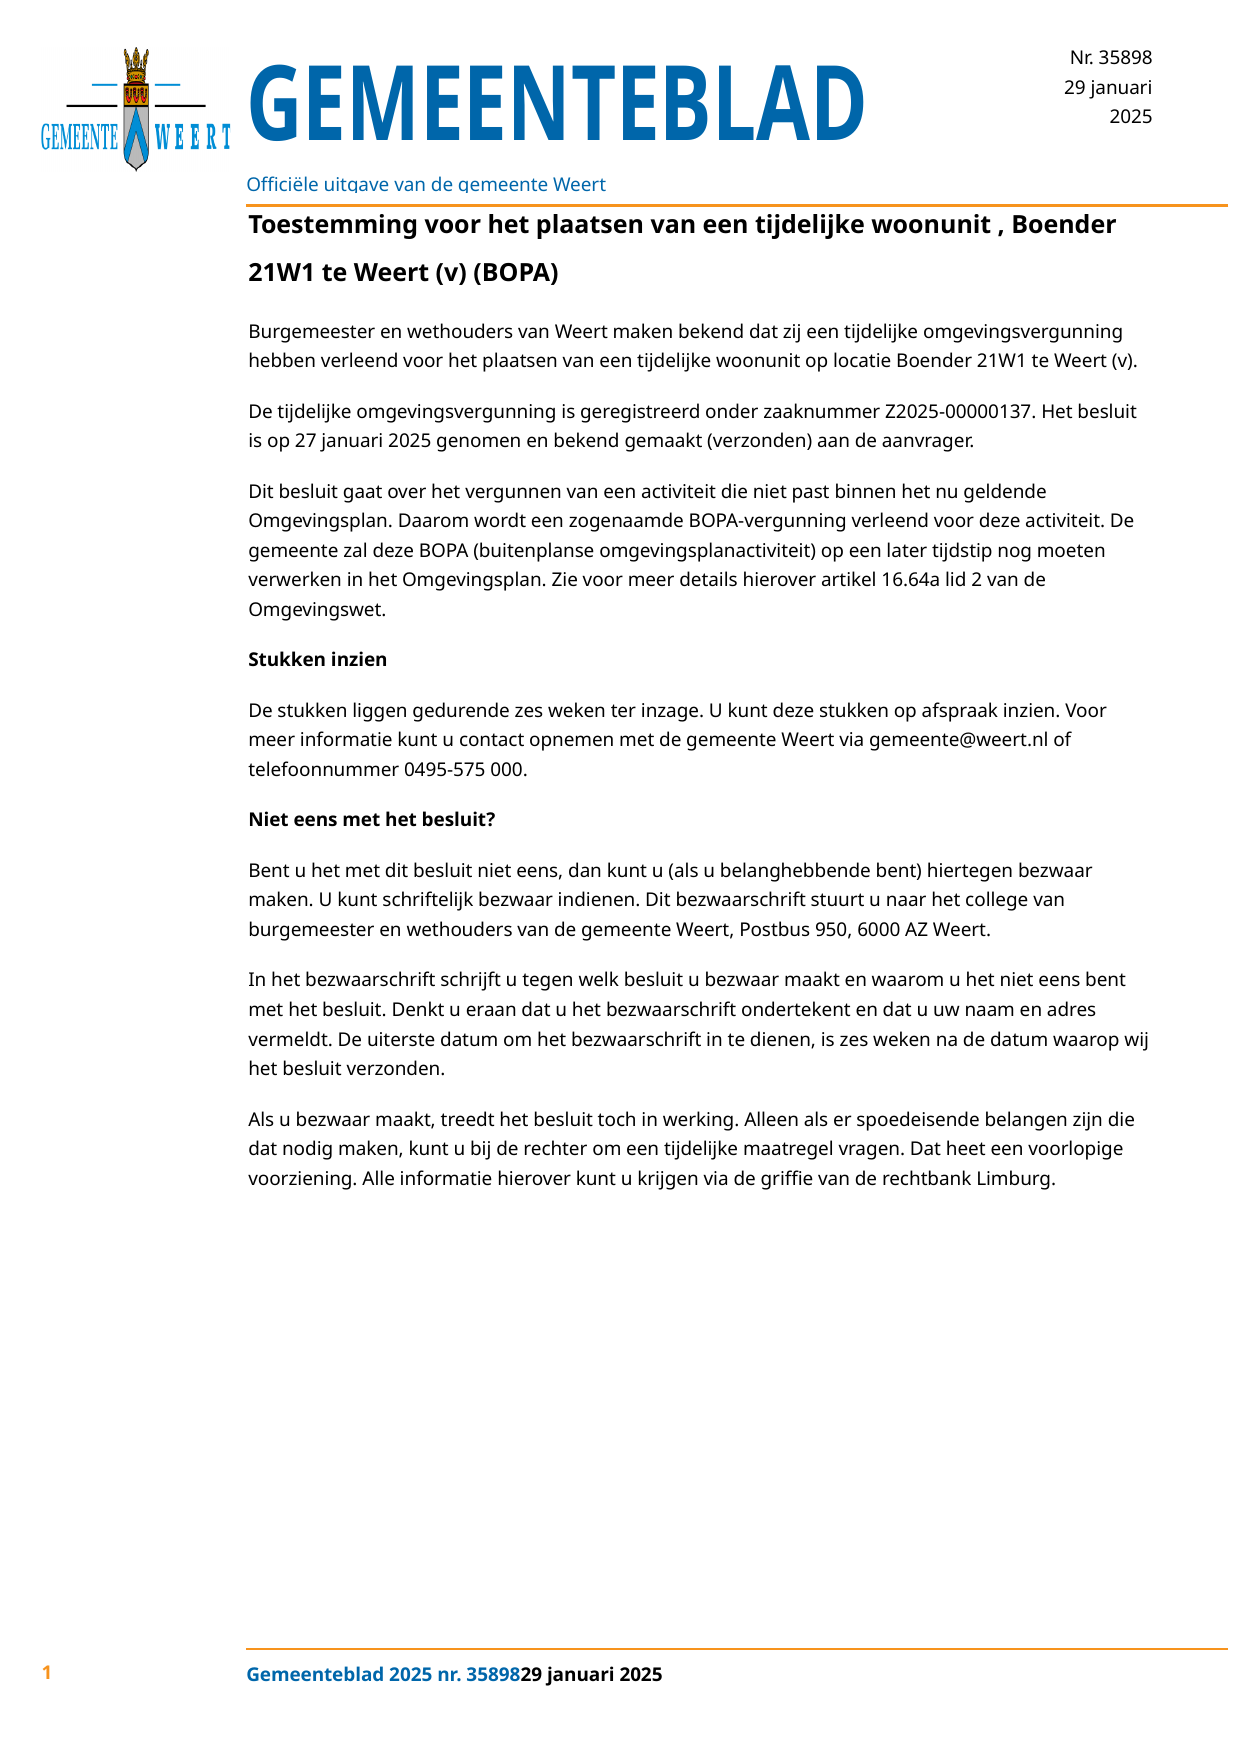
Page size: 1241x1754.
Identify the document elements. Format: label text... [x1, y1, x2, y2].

text De stukken liggen gedurende zes weken ter inzage. U kunt deze stukken op afspraak inzien. Voor meer informatie kunt u contact opnemen met de gemeente Weert via gemeente@weert.nl of telefoonnummer 0495-575 000. [248, 697, 1152, 782]
text Stukken inzien [248, 647, 1152, 672]
text In het bezwaarschrift schrijft u tegen welk besluit u bezwaar maakt en waarom u het niet eens bent met het besluit. Denkt u eraan dat u het bezwaarschrift ondertekent en dat u uw naam en adres vermeldt. De uiterste datum om het bezwaarschrift in te dienen, is zes weken na de datum waarop wij het besluit verzonden. [248, 967, 1152, 1081]
text Niet eens met het besluit? [248, 807, 1152, 832]
text Burgemeester en wethouders van Weert maken bekend dat zij een tijdelijke omgevingsvergunning hebben verleend voor het plaatsen van een tijdelijke woonunit op locatie Boender 21W1 te Weert (v). [248, 318, 1152, 373]
text De tijdelijke omgevingsvergunning is geregistreerd onder zaaknummer Z2025-00000137. Het besluit is op 27 januari 2025 genomen en bekend gemaakt (verzonden) aan de aanvrager. [248, 398, 1152, 453]
text Als u bezwaar maakt, treedt het besluit toch in werking. Alleen als er spoedeisende belangen zijn die dat nodig maken, kunt u bij de rechter om een tijdelijke maatregel vragen. Dat heet een voorlopige voorziening. Alle informatie hierover kunt u krijgen via de griffie van de rechtbank Limburg. [248, 1106, 1152, 1191]
text Toestemming voor het plaatsen van een tijdelijke woonunit , Boender 21W1 te Weert (v) (BOPA) [248, 207, 1152, 288]
text Dit besluit gaat over het vergunnen van een activiteit die niet past binnen het nu geldende Omgevingsplan. Daarom wordt een zogenaamde BOPA-vergunning verleend voor deze activiteit. De gemeente zal deze BOPA (buitenplanse omgevingsplanactiviteit) op een later tijdstip nog moeten verwerken in het Omgevingsplan. Zie voor meer details hierover artikel 16.64a lid 2 van de Omgevingswet. [248, 478, 1152, 622]
picture [41, 47, 231, 172]
text Bent u het met dit besluit niet eens, dan kunt u (als u belanghebbende bent) hiertegen bezwaar maken. U kunt schriftelijk bezwaar indienen. Dit bezwaarschrift stuurt u naar het college van burgemeester en wethouders van de gemeente Weert, Postbus 950, 6000 AZ Weert. [248, 857, 1152, 942]
